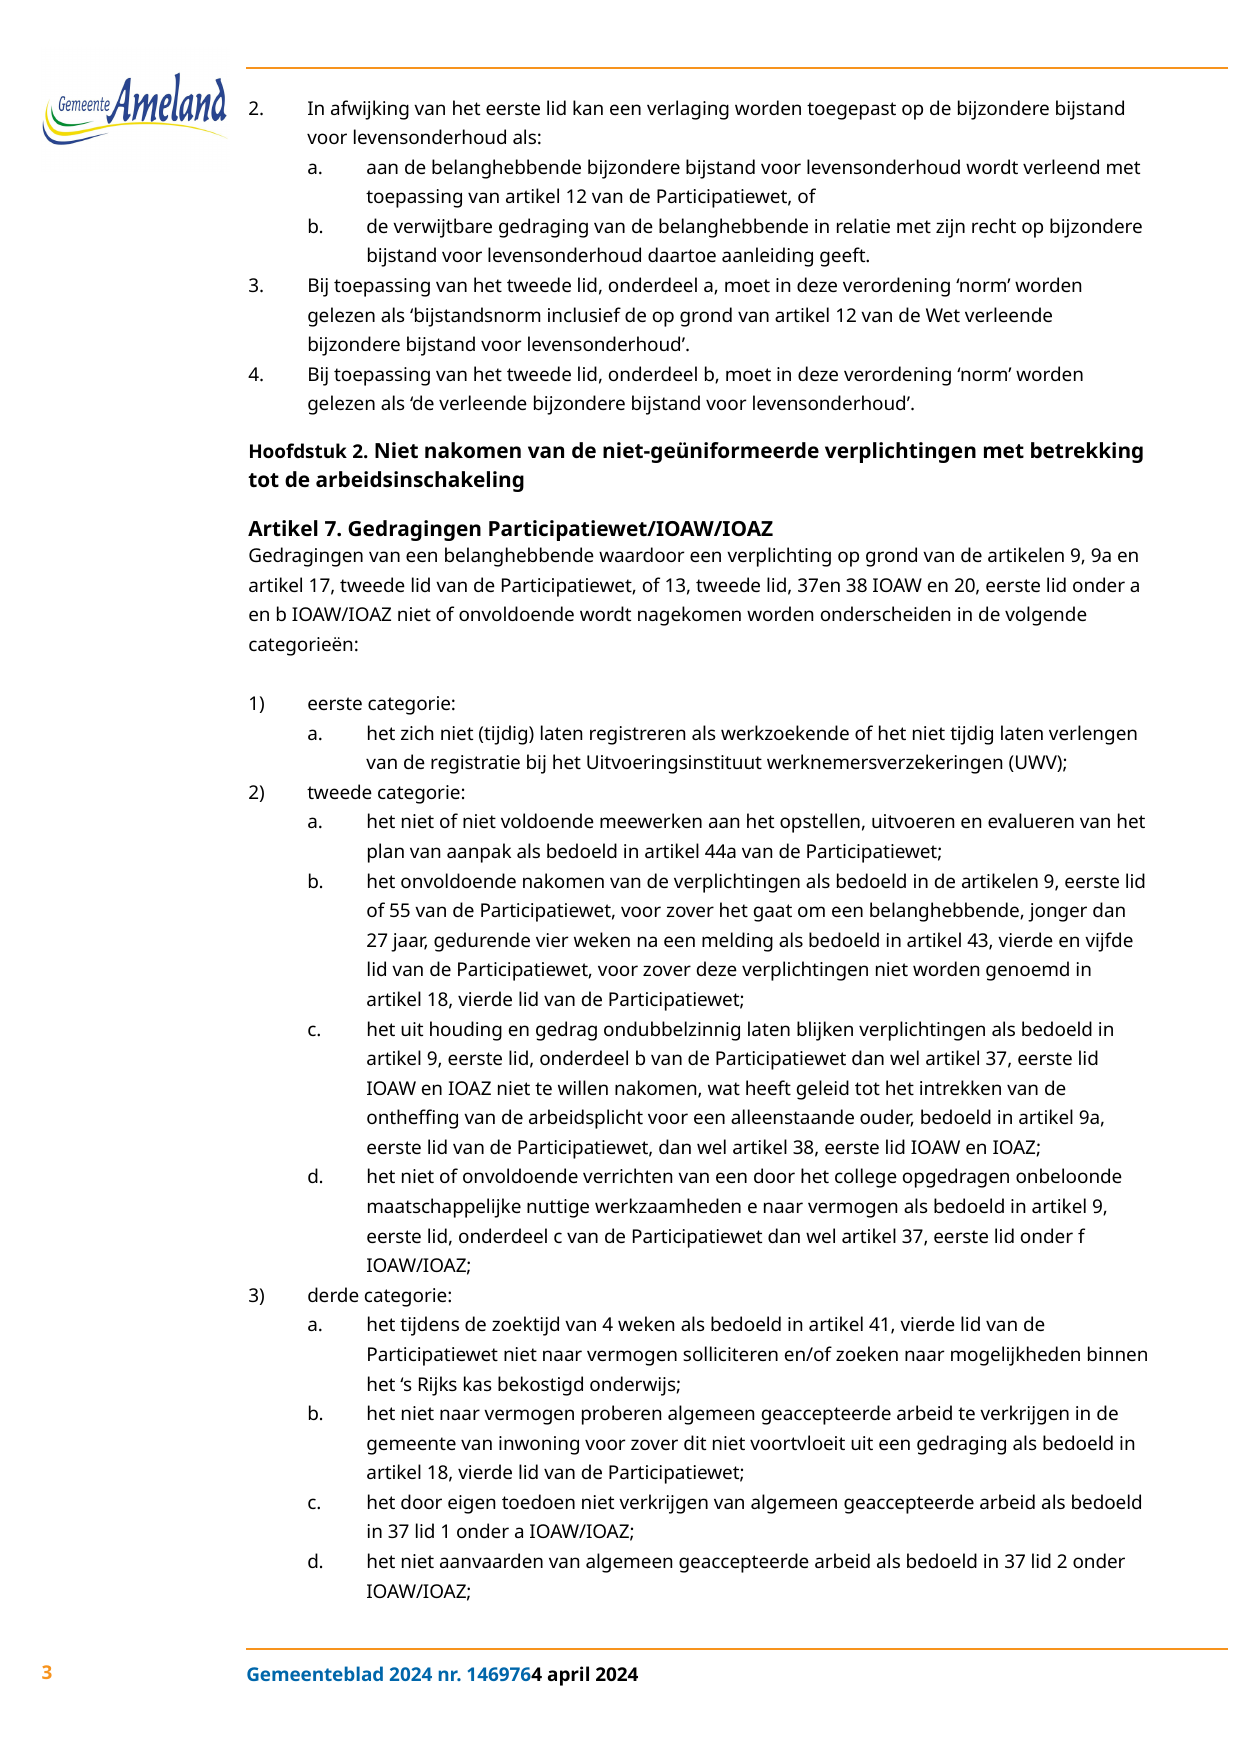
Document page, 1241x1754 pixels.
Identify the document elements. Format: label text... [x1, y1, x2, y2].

list In afwijking van het eerste lid kan een verlaging worden toegepast op de bijzondere bijstand voor levensonderhoud als: [248, 95, 1152, 150]
text Hoofdstuk 2. Niet nakomen van de niet-geüniformeerde verplichtingen met betrekking tot de arbeidsinschakeling [248, 436, 1152, 493]
list het niet of niet voldoende meewerken aan het opstellen, uitvoeren en evalueren van het plan van aanpak als bedoeld in artikel 44a van de Participatiewet; [307, 809, 1152, 864]
list eerste categorie: [248, 690, 1152, 716]
list tweede categorie: [248, 779, 1152, 805]
text Gedragingen van een belanghebbende waardoor een verplichting op grond van de artikelen 9, 9a en artikel 17, tweede lid van de Participatiewet, of 13, tweede lid, 37en 38 IOAW en 20, eerste lid onder a en b IOAW/IOAZ niet of onvoldoende wordt nagekomen worden onderscheiden in de volgende categorieën: [248, 542, 1152, 657]
list derde categorie: [248, 1282, 1152, 1308]
list het niet aanvaarden van algemeen geaccepteerde arbeid als bedoeld in 37 lid 2 onder IOAW/IOAZ; [307, 1548, 1152, 1603]
list het niet of onvoldoende verrichten van een door het college opgedragen onbeloonde maatschappelijke nuttige werkzaamheden e naar vermogen als bedoeld in artikel 9, eerste lid, onderdeel c van de Participatiewet dan wel artikel 37, eerste lid onder f IOAW/IOAZ; [307, 1164, 1152, 1278]
list het tijdens de zoektijd van 4 weken als bedoeld in artikel 41, vierde lid van de Participatiewet niet naar vermogen solliciteren en/of zoeken naar mogelijkheden binnen het ‘s Rijks kas bekostigd onderwijs; [307, 1312, 1152, 1396]
list aan de belanghebbende bijzondere bijstand voor levensonderhoud wordt verleend met toepassing van artikel 12 van de Participatiewet, of [307, 154, 1152, 209]
list het onvoldoende nakomen van de verplichtingen als bedoeld in de artikelen 9, eerste lid of 55 van de Participatiewet, voor zover het gaat om een belanghebbende, jonger dan 27 jaar, gedurende vier weken na een melding als bedoeld in artikel 43, vierde en vijfde lid van de Participatiewet, voor zover deze verplichtingen niet worden genoemd in artikel 18, vierde lid van de Participatiewet; [307, 868, 1152, 1012]
text Artikel 7. Gedragingen Participatiewet/IOAW/IOAZ [248, 514, 1152, 542]
list het uit houding en gedrag ondubbelzinnig laten blijken verplichtingen als bedoeld in artikel 9, eerste lid, onderdeel b van de Participatiewet dan wel artikel 37, eerste lid IOAW en IOAZ niet te willen nakomen, wat heeft geleid tot het intrekken van de ontheffing van de arbeidsplicht voor een alleenstaande ouder, bedoeld in artikel 9a, eerste lid van de Participatiewet, dan wel artikel 38, eerste lid IOAW en IOAZ; [307, 1016, 1152, 1160]
list Bij toepassing van het tweede lid, onderdeel a, moet in deze verordening ‘norm’ worden gelezen als ‘bijstandsnorm inclusief de op grond van artikel 12 van de Wet verleende bijzondere bijstand voor levensonderhoud’. [248, 272, 1152, 357]
list het zich niet (tijdig) laten registreren als werkzoekende of het niet tijdig laten verlengen van de registratie bij het Uitvoeringsinstituut werknemersverzekeringen (UWV); [307, 720, 1152, 775]
list Bij toepassing van het tweede lid, onderdeel b, moet in deze verordening ‘norm’ worden gelezen als ‘de verleende bijzondere bijstand voor levensonderhoud’. [248, 361, 1152, 416]
picture [41, 47, 231, 172]
list het niet naar vermogen proberen algemeen geaccepteerde arbeid te verkrijgen in de gemeente van inwoning voor zover dit niet voortvloeit uit een gedraging als bedoeld in artikel 18, vierde lid van de Participatiewet; [307, 1400, 1152, 1485]
list het door eigen toedoen niet verkrijgen van algemeen geaccepteerde arbeid als bedoeld in 37 lid 1 onder a IOAW/IOAZ; [307, 1489, 1152, 1544]
list de verwijtbare gedraging van de belanghebbende in relatie met zijn recht op bijzondere bijstand voor levensonderhoud daartoe aanleiding geeft. [307, 213, 1152, 268]
